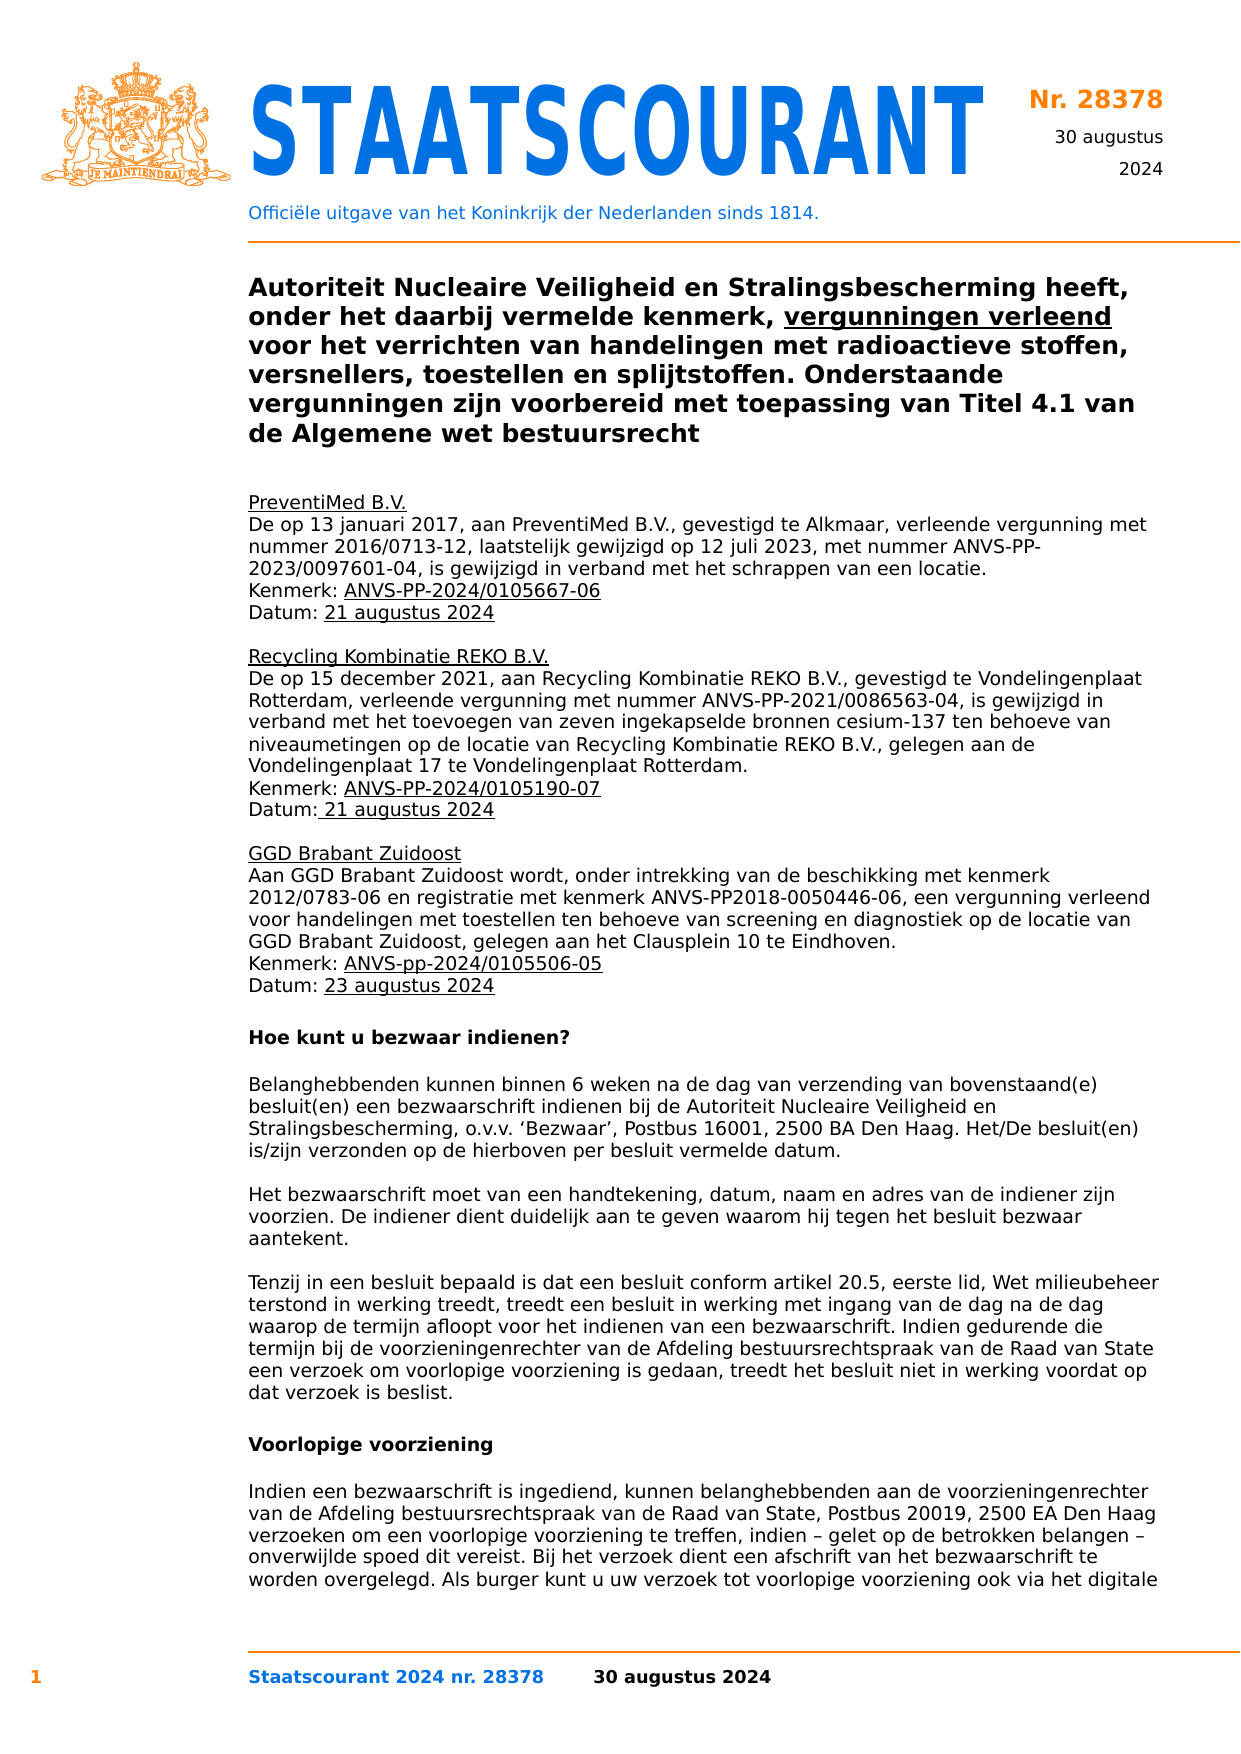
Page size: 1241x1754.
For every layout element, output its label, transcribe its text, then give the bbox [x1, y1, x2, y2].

text De op 15 december 2021, aan Recycling Kombinatie REKO B.V., gevestigd te Vondelingenplaat Rotterdam, verleende vergunning met nummer ANVS-PP-2021/0086563-04, is gewijzigd in verband met het toevoegen van zeven ingekapselde bronnen cesium-137 ten behoeve van niveaumetingen op de locatie van Recycling Kombinatie REKO B.V., gelegen aan de Vondelingenplaat 17 te Vondelingenplaat Rotterdam. [248, 667, 1163, 777]
text Indien een bezwaarschrift is ingediend, kunnen belanghebbenden aan de voorzieningenrechter van de Afdeling bestuursrechtspraak van de Raad van State, Postbus 20019, 2500 EA Den Haag verzoeken om een voorlopige voorziening te treffen, indien – gelet op de betrokken belangen – onverwijlde spoed dit vereist. Bij het verzoek dient een afschrift van het bezwaarschrift te worden overgelegd. Als burger kunt u uw verzoek tot voorlopige voorziening ook via het digitale [248, 1481, 1163, 1590]
text Het bezwaarschrift moet van een handtekening, datum, naam en adres van de indiener zijn voorzien. De indiener dient duidelijk aan te geven waarom hij tegen het besluit bezwaar aantekent. [248, 1184, 1163, 1250]
text Tenzij in een besluit bepaald is dat een besluit conform artikel 20.5, eerste lid, Wet milieubeheer terstond in werking treedt, treedt een besluit in werking met ingang van de dag na de dag waarop de termijn afloopt voor het indienen van een bezwaarschrift. Indien gedurende die termijn bij de voorzieningenrechter van de Afdeling bestuursrechtspraak van de Raad van State een verzoek om voorlopige voorziening is gedaan, treedt het besluit niet in werking voordat op dat verzoek is beslist. [248, 1272, 1163, 1403]
text Kenmerk: ANVS-pp-2024/0105506-05 [248, 953, 1163, 975]
table_cell Officiële uitgave van het Koninkrijk der Nederlanden sinds 1814. [248, 203, 1240, 241]
text GGD Brabant Zuidoost [248, 843, 1163, 865]
text PreventiMed B.V. [248, 492, 1163, 514]
table_header STAATSCOURANT [248, 62, 998, 203]
text De op 13 januari 2017, aan PreventiMed B.V., gevestigd te Alkmaar, verleende vergunning met nummer 2016/0713-12, laatstelijk gewijzigd op 12 juli 2023, met nummer ANVS-PP-2023/0097601-04, is gewijzigd in verband met het schrappen van een locatie. [248, 514, 1163, 580]
table_cell 30 augustus [998, 121, 1240, 153]
text Recycling Kombinatie REKO B.V. [248, 646, 1163, 667]
text Datum: 23 augustus 2024 [248, 975, 1163, 997]
text Kenmerk: ANVS-PP-2024/0105667-06 [248, 580, 1163, 602]
text Belanghebbenden kunnen binnen 6 weken na de dag van verzending van bovenstaand(e) besluit(en) een bezwaarschrift indienen bij de Autoriteit Nucleaire Veiligheid en Stralingsbescherming, o.v.v. ‘Bezwaar’, Postbus 16001, 2500 BA Den Haag. Het/De besluit(en) is/zijn verzonden op de hierboven per besluit vermelde datum. [248, 1074, 1163, 1162]
text Kenmerk: ANVS-PP-2024/0105190-07 [248, 777, 1163, 799]
text Datum: 21 augustus 2024 [248, 602, 1163, 624]
subtitle Voorlopige voorziening [248, 1433, 1163, 1456]
text Aan GGD Brabant Zuidoost wordt, onder intrekking van de beschikking met kenmerk 2012/0783-06 en registratie met kenmerk ANVS-PP2018-0050446-06, een vergunning verleend voor handelingen met toestellen ten behoeve van screening en diagnostiek op de locatie van GGD Brabant Zuidoost, gelegen aan het Clausplein 10 te Eindhoven. [248, 865, 1163, 953]
table_header [25, 62, 248, 241]
subtitle Autoriteit Nucleaire Veiligheid en Stralingsbescherming heeft, onder het daarbij vermelde kenmerk, vergunningen verleend voor het verrichten van handelingen met radioactieve stoffen, versnellers, toestellen en splijtstoffen. Onderstaande vergunningen zijn voorbereid met toepassing van Titel 4.1 van de Algemene wet bestuursrecht [248, 273, 1163, 448]
table_cell 2024 [998, 153, 1240, 203]
subtitle Hoe kunt u bezwaar indienen? [248, 1027, 1163, 1049]
picture [41, 62, 231, 186]
text Datum: 21 augustus 2024 [248, 799, 1163, 821]
table_header Nr. 28378 [998, 62, 1240, 121]
